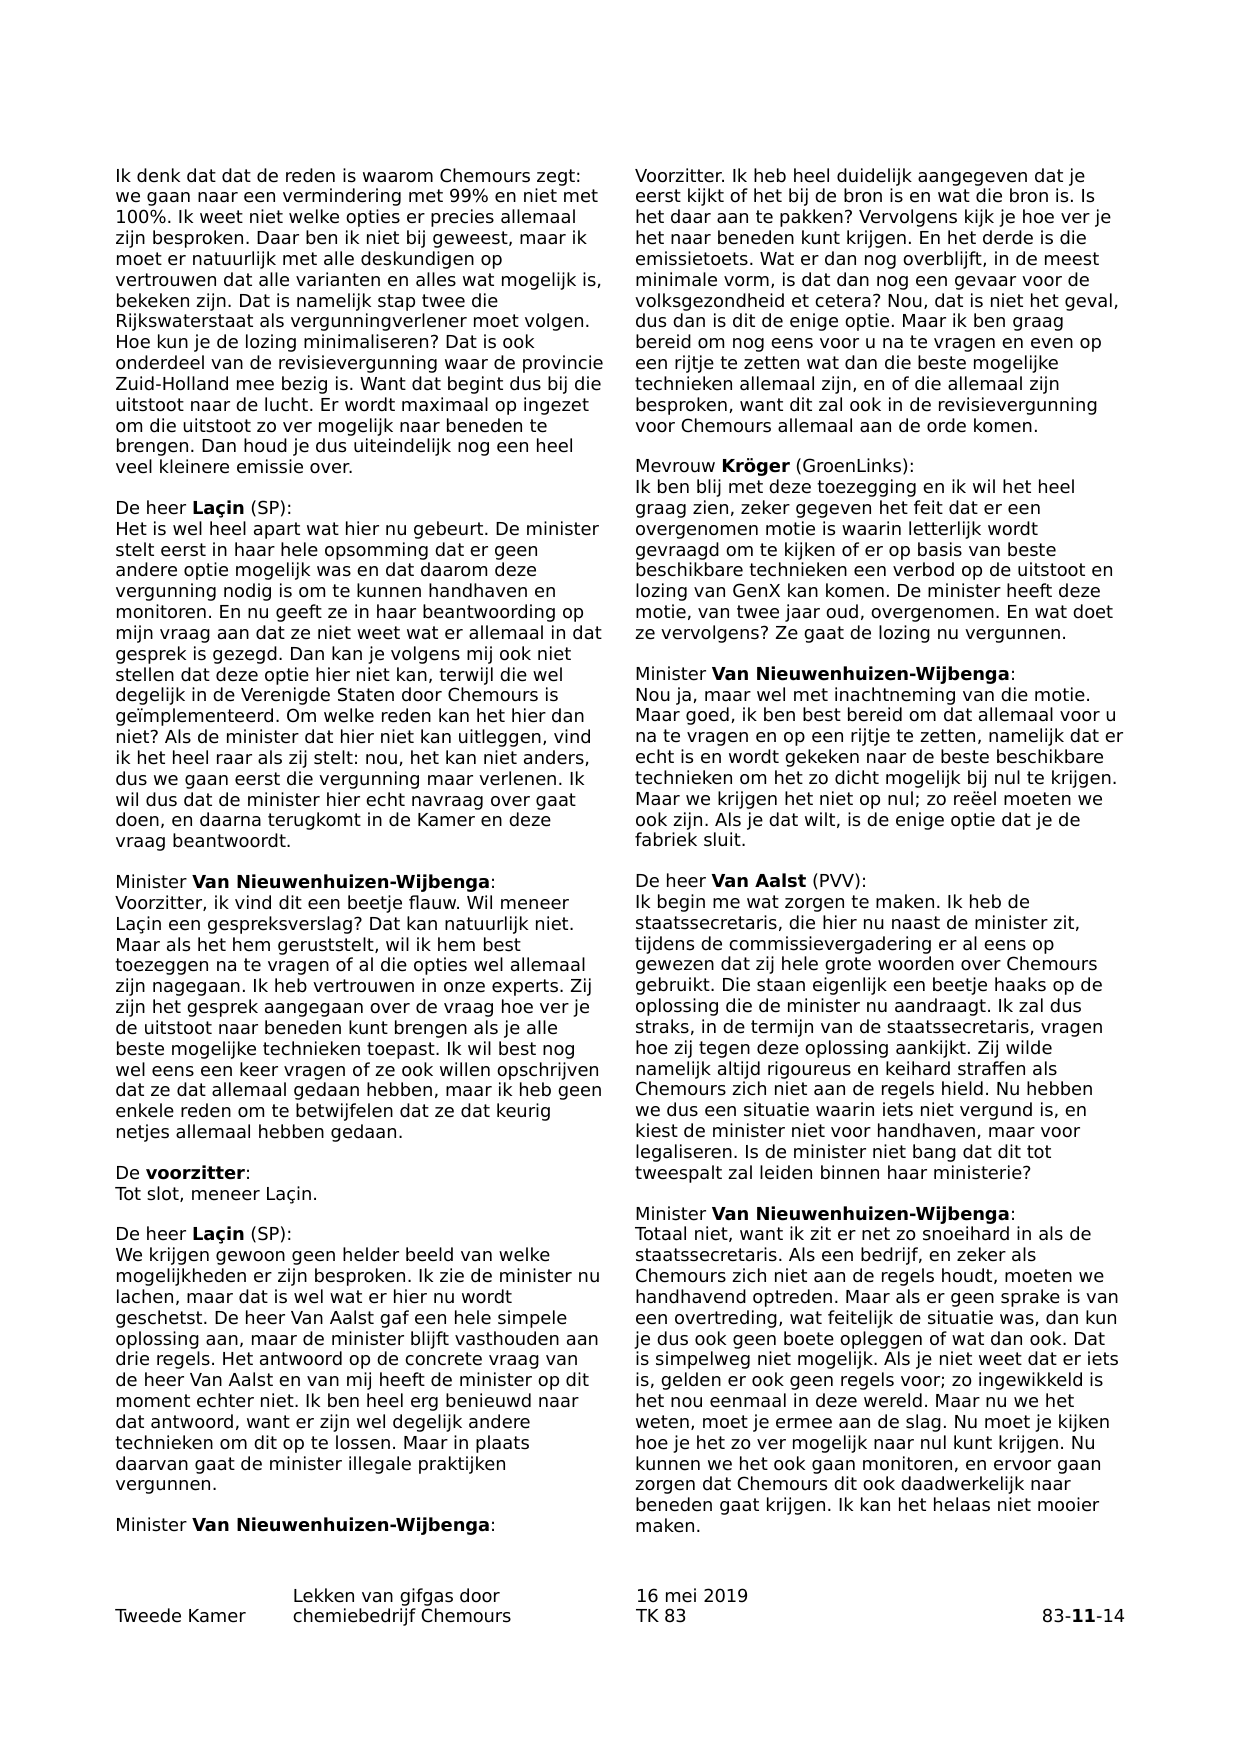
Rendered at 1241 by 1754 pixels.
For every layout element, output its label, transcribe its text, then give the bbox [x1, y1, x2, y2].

text Voorzitter. Ik heb heel duidelijk aangegeven dat je eerst kijkt of het bij de bron is en wat die bron is. Is het daar aan te pakken? Vervolgens kijk je hoe ver je het naar beneden kunt krijgen. En het derde is die emissietoets. Wat er dan nog overblijft, in de meest minimale vorm, is dat dan nog een gevaar voor de volksgezondheid et cetera? Nou, dat is niet het geval, dus dan is dit de enige optie. Maar ik ben graag bereid om nog eens voor u na te vragen en even op een rijtje te zetten wat dan die beste mogelijke technieken allemaal zijn, en of die allemaal zijn besproken, want dit zal ook in de revisievergunning voor Chemours allemaal aan de orde komen. [635, 165, 1125, 436]
text De heer Van Aalst (PVV): [635, 871, 1125, 892]
text De voorzitter: [115, 1163, 605, 1183]
text Totaal niet, want ik zit er net zo snoeihard in als de staatssecretaris. Als een bedrijf, en zeker als Chemours zich niet aan de regels houdt, moeten we handhavend optreden. Maar als er geen sprake is van een overtreding, wat feitelijk de situatie was, dan kun je dus ook geen boete opleggen of wat dan ook. Dat is simpelweg niet mogelijk. Als je niet weet dat er iets is, gelden er ook geen regels voor; zo ingewikkeld is het nou eenmaal in deze wereld. Maar nu we het weten, moet je ermee aan de slag. Nu moet je kijken hoe je het zo ver mogelijk naar nul kunt krijgen. Nu kunnen we het ook gaan monitoren, en ervoor gaan zorgen dat Chemours dit ook daadwerkelijk naar beneden gaat krijgen. Ik kan het helaas niet mooier maken. [635, 1224, 1125, 1537]
text Minister Van Nieuwenhuizen-Wijbenga: [635, 1203, 1125, 1224]
text Minister Van Nieuwenhuizen-Wijbenga: [115, 872, 605, 893]
text Mevrouw Kröger (GroenLinks): [635, 456, 1125, 477]
text De heer Laçin (SP): [115, 498, 605, 518]
text Ik begin me wat zorgen te maken. Ik heb de staatssecretaris, die hier nu naast de minister zit, tijdens de commissievergadering er al eens op gewezen dat zij hele grote woorden over Chemours gebruikt. Die staan eigenlijk een beetje haaks op de oplossing die de minister nu aandraagt. Ik zal dus straks, in de termijn van de staatssecretaris, vragen hoe zij tegen deze oplossing aankijkt. Zij wilde namelijk altijd rigoureus en keihard straffen als Chemours zich niet aan de regels hield. Nu hebben we dus een situatie waarin iets niet vergund is, en kiest de minister niet voor handhaven, maar voor legaliseren. Is de minister niet bang dat dit tot tweespalt zal leiden binnen haar ministerie? [635, 892, 1125, 1183]
text Ik ben blij met deze toezegging en ik wil het heel graag zien, zeker gegeven het feit dat er een overgenomen motie is waarin letterlijk wordt gevraagd om te kijken of er op basis van beste beschikbare technieken een verbod op de uitstoot en lozing van GenX kan komen. De minister heeft deze motie, van twee jaar oud, overgenomen. En wat doet ze vervolgens? Ze gaat de lozing nu vergunnen. [635, 477, 1125, 643]
text Minister Van Nieuwenhuizen-Wijbenga: [635, 663, 1125, 684]
text Voorzitter, ik vind dit een beetje flauw. Wil meneer Laçin een gespreksverslag? Dat kan natuurlijk niet. Maar als het hem geruststelt, wil ik hem best toezeggen na te vragen of al die opties wel allemaal zijn nagegaan. Ik heb vertrouwen in onze experts. Zij zijn het gesprek aangegaan over de vraag hoe ver je de uitstoot naar beneden kunt brengen als je alle beste mogelijke technieken toepast. Ik wil best nog wel eens een keer vragen of ze ook willen opschrijven dat ze dat allemaal gedaan hebben, maar ik heb geen enkele reden om te betwijfelen dat ze dat keurig netjes allemaal hebben gedaan. [115, 893, 605, 1143]
text De heer Laçin (SP): [115, 1224, 605, 1245]
text Ik denk dat dat de reden is waarom Chemours zegt: we gaan naar een vermindering met 99% en niet met 100%. Ik weet niet welke opties er precies allemaal zijn besproken. Daar ben ik niet bij geweest, maar ik moet er natuurlijk met alle deskundigen op vertrouwen dat alle varianten en alles wat mogelijk is, bekeken zijn. Dat is namelijk stap twee die Rijkswaterstaat als vergunningverlener moet volgen. Hoe kun je de lozing minimaliseren? Dat is ook onderdeel van de revisievergunning waar de provincie Zuid-Holland mee bezig is. Want dat begint dus bij die uitstoot naar de lucht. Er wordt maximaal op ingezet om die uitstoot zo ver mogelijk naar beneden te brengen. Dan houd je dus uiteindelijk nog een heel veel kleinere emissie over. [115, 165, 605, 478]
text We krijgen gewoon geen helder beeld van welke mogelijkheden er zijn besproken. Ik zie de minister nu lachen, maar dat is wel wat er hier nu wordt geschetst. De heer Van Aalst gaf een hele simpele oplossing aan, maar de minister blijft vasthouden aan drie regels. Het antwoord op de concrete vraag van de heer Van Aalst en van mij heeft de minister op dit moment echter niet. Ik ben heel erg benieuwd naar dat antwoord, want er zijn wel degelijk andere technieken om dit op te lossen. Maar in plaats daarvan gaat de minister illegale praktijken vergunnen. [115, 1245, 605, 1495]
text Minister Van Nieuwenhuizen-Wijbenga: [115, 1515, 605, 1536]
text Het is wel heel apart wat hier nu gebeurt. De minister stelt eerst in haar hele opsomming dat er geen andere optie mogelijk was en dat daarom deze vergunning nodig is om te kunnen handhaven en monitoren. En nu geeft ze in haar beantwoording op mijn vraag aan dat ze niet weet wat er allemaal in dat gesprek is gezegd. Dan kan je volgens mij ook niet stellen dat deze optie hier niet kan, terwijl die wel degelijk in de Verenigde Staten door Chemours is geïmplementeerd. Om welke reden kan het hier dan niet? Als de minister dat hier niet kan uitleggen, vind ik het heel raar als zij stelt: nou, het kan niet anders, dus we gaan eerst die vergunning maar verlenen. Ik wil dus dat de minister hier echt navraag over gaat doen, en daarna terugkomt in de Kamer en deze vraag beantwoordt. [115, 518, 605, 852]
text Nou ja, maar wel met inachtneming van die motie. Maar goed, ik ben best bereid om dat allemaal voor u na te vragen en op een rijtje te zetten, namelijk dat er echt is en wordt gekeken naar de beste beschikbare technieken om het zo dicht mogelijk bij nul te krijgen. Maar we krijgen het niet op nul; zo reëel moeten we ook zijn. Als je dat wilt, is de enige optie dat je de fabriek sluit. [635, 684, 1125, 851]
text Tot slot, meneer Laçin. [115, 1183, 605, 1204]
